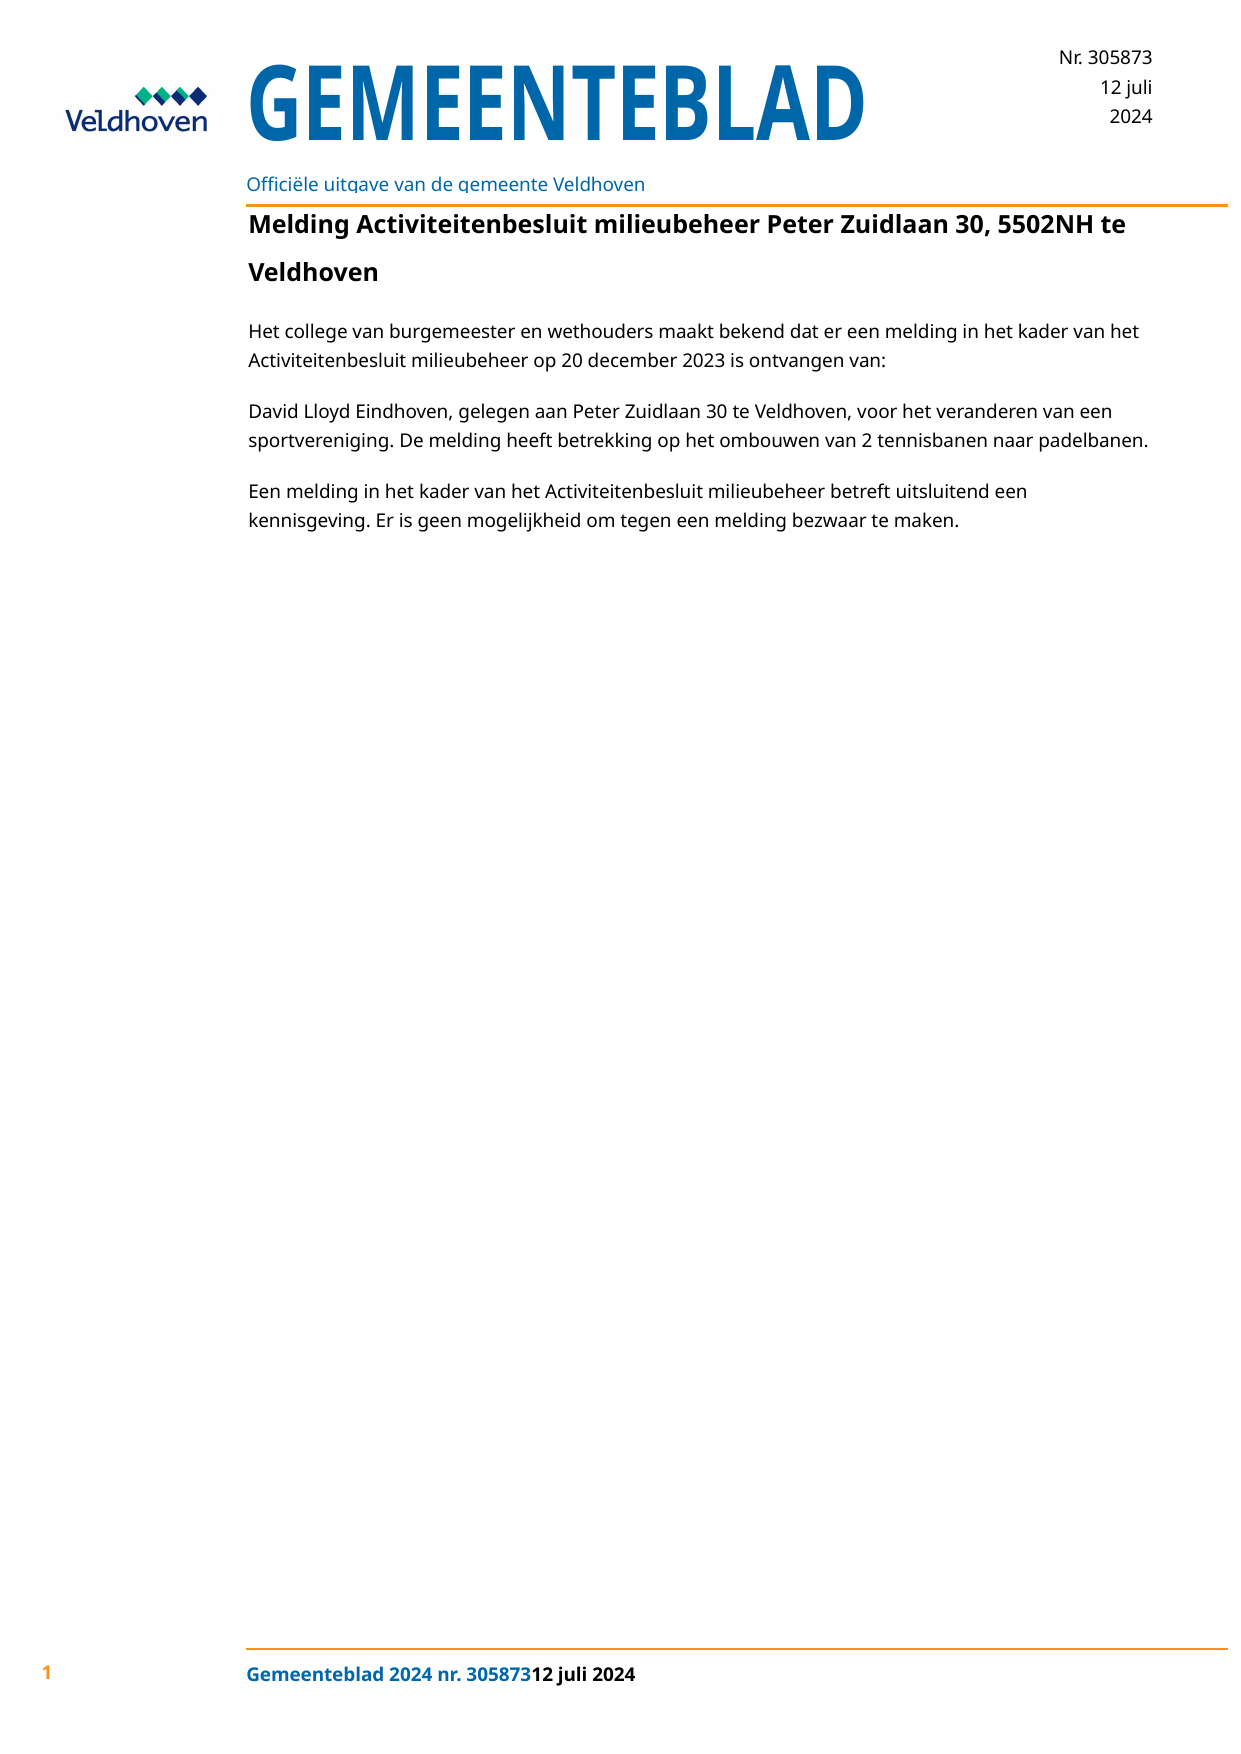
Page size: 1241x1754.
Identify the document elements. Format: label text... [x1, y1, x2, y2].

text David Lloyd Eindhoven, gelegen aan Peter Zuidlaan 30 te Veldhoven, voor het veranderen van een sportvereniging. De melding heeft betrekking op het ombouwen van 2 tennisbanen naar padelbanen. [248, 398, 1152, 453]
text Een melding in het kader van het Activiteitenbesluit milieubeheer betreft uitsluitend een kennisgeving. Er is geen mogelijkheid om tegen een melding bezwaar te maken. [248, 478, 1152, 533]
picture [41, 47, 231, 172]
text Melding Activiteitenbesluit milieubeheer Peter Zuidlaan 30, 5502NH te Veldhoven [248, 207, 1152, 288]
text Het college van burgemeester en wethouders maakt bekend dat er een melding in het kader van het Activiteitenbesluit milieubeheer op 20 december 2023 is ontvangen van: [248, 318, 1152, 373]
